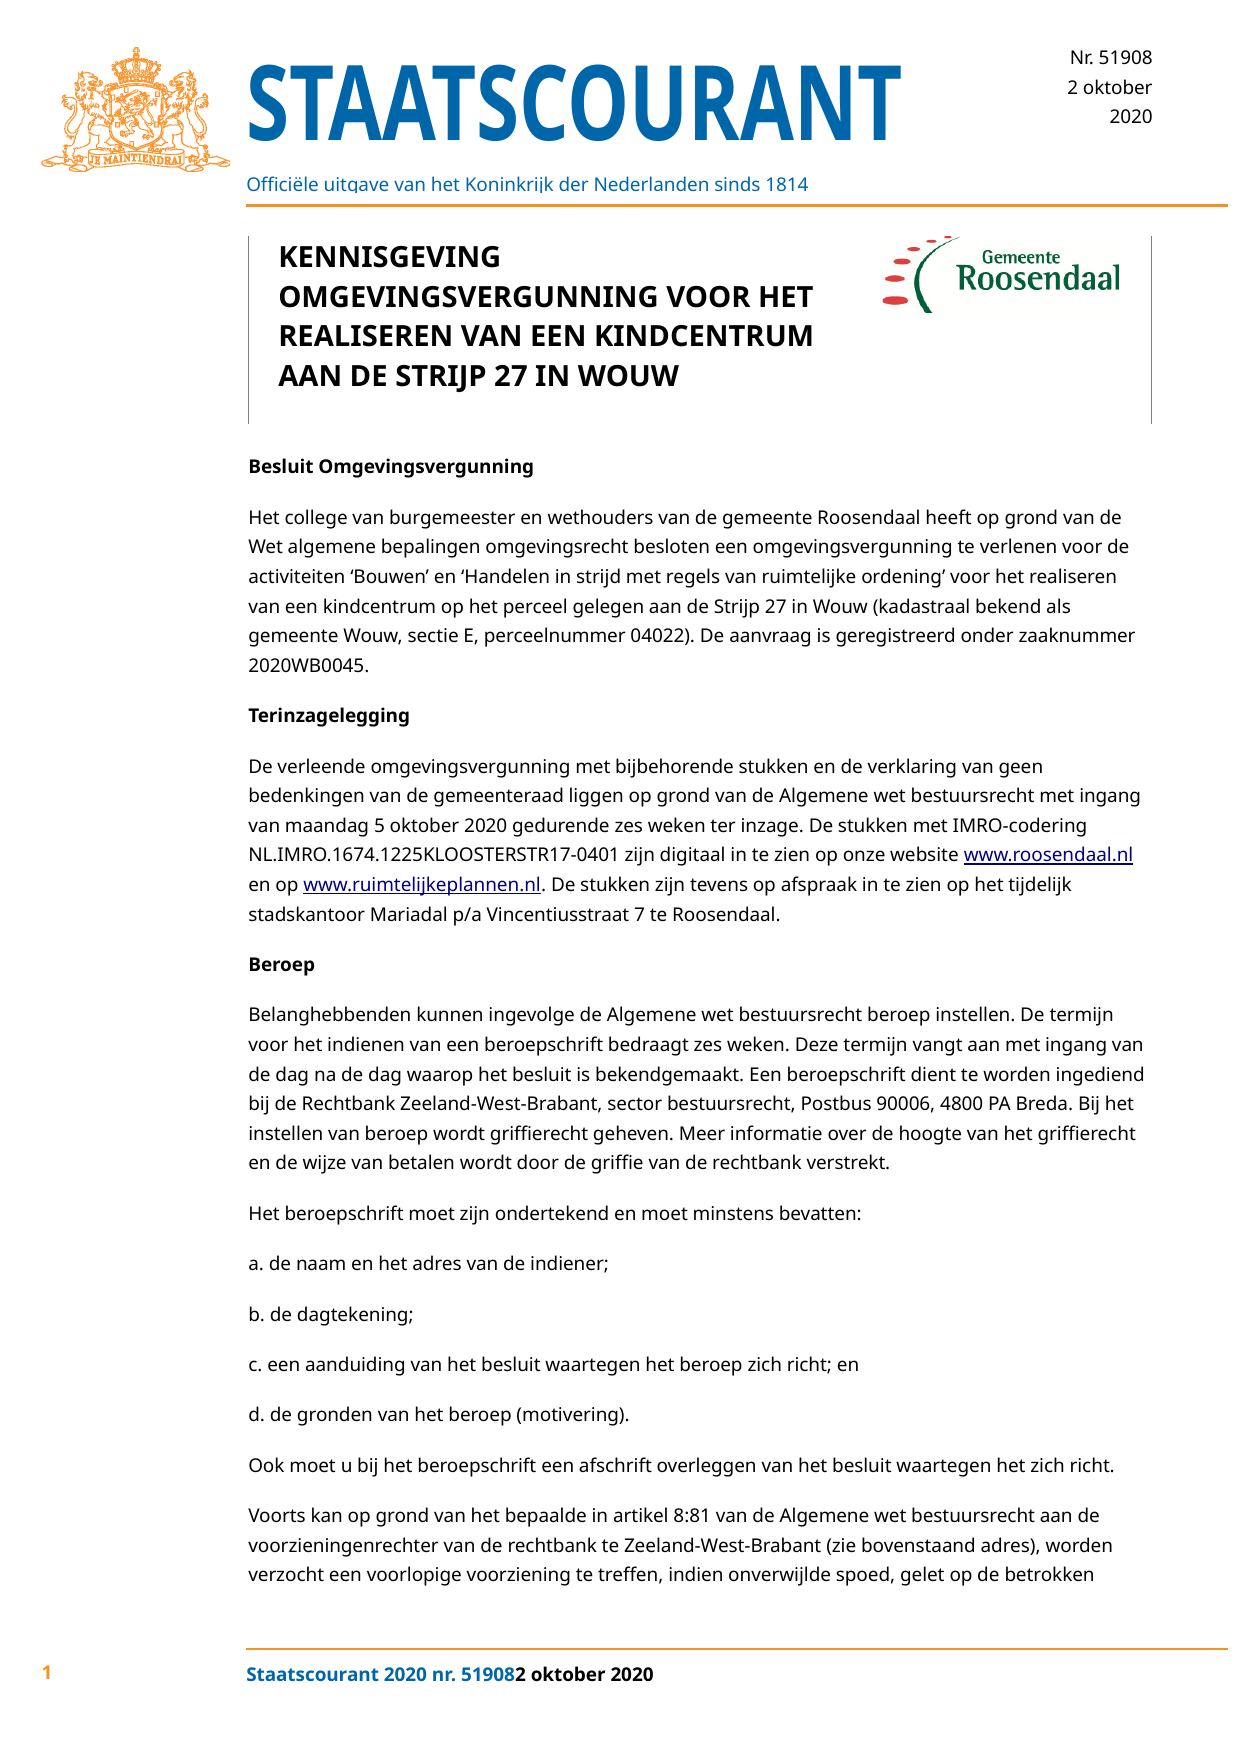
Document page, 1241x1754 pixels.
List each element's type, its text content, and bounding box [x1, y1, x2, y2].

table_header [850, 236, 882, 312]
table_header [1119, 236, 1151, 312]
text Beroep [248, 951, 1152, 977]
picture [882, 236, 1119, 313]
table_header KENNISGEVING OMGEVINGSVERGUNNING VOOR HET REALISEREN VAN EEN KINDCENTRUM AAN DE STRIJP 27 IN WOUW [249, 236, 850, 424]
text Het college van burgemeester en wethouders van de gemeente Roosendaal heeft op grond van de Wet algemene bepalingen omgevingsrecht besloten een omgevingsvergunning te verlenen voor de activiteiten ‘Bouwen’ en ‘Handelen in strijd met regels van ruimtelijke ordening’ voor het realiseren van een kindcentrum op het perceel gelegen aan de Strijp 27 in Wouw (kadastraal bekend als gemeente Wouw, sectie E, perceelnummer 04022). De aanvraag is geregistreerd onder zaaknummer 2020WB0045. [248, 504, 1152, 678]
text Terinzagelegging [248, 702, 1152, 728]
table_header [850, 313, 1151, 424]
text Ook moet u bij het beroepschrift een afschrift overleggen van het besluit waartegen het zich richt. [248, 1452, 1152, 1478]
text b. de dagtekening; [248, 1301, 1152, 1326]
text a. de naam en het adres van de indiener; [248, 1250, 1152, 1276]
text De verleende omgevingsvergunning met bijbehorende stukken en de verklaring van geen bedenkingen van de gemeenteraad liggen op grond van de Algemene wet bestuursrecht met ingang van maandag 5 oktober 2020 gedurende zes weken ter inzage. De stukken met IMRO-codering NL.IMRO.1674.1225KLOOSTERSTR17-0401 zijn digitaal in te zien op onze website www.roosendaal.nl en op www.ruimtelijkeplannen.nl. De stukken zijn tevens op afspraak in te zien op het tijdelijk stadskantoor Mariadal p/a Vincentiusstraat 7 te Roosendaal. [248, 753, 1152, 926]
text Belanghebbenden kunnen ingevolge de Algemene wet bestuursrecht beroep instellen. De termijn voor het indienen van een beroepschrift bedraagt zes weken. Deze termijn vangt aan met ingang van de dag na de dag waarop het besluit is bekendgemaakt. Een beroepschrift dient te worden ingediend bij de Rechtbank Zeeland-West-Brabant, sector bestuursrecht, Postbus 90006, 4800 PA Breda. Bij het instellen van beroep wordt griffierecht geheven. Meer informatie over de hoogte van het griffierecht en de wijze van betalen wordt door de griffie van de rechtbank verstrekt. [248, 1002, 1152, 1175]
text Besluit Omgevingsvergunning [248, 454, 1152, 479]
text Voorts kan op grond van het bepaalde in artikel 8:81 van de Algemene wet bestuursrecht aan de voorzieningenrechter van de rechtbank te Zeeland-West-Brabant (zie bovenstaand adres), worden verzocht een voorlopige voorziening te treffen, indien onverwijlde spoed, gelet op de betrokken [248, 1502, 1152, 1587]
text Het beroepschrift moet zijn ondertekend en moet minstens bevatten: [248, 1200, 1152, 1226]
text d. de gronden van het beroep (motivering). [248, 1402, 1152, 1427]
text c. een aanduiding van het besluit waartegen het beroep zich richt; en [248, 1351, 1152, 1377]
picture [41, 47, 231, 172]
